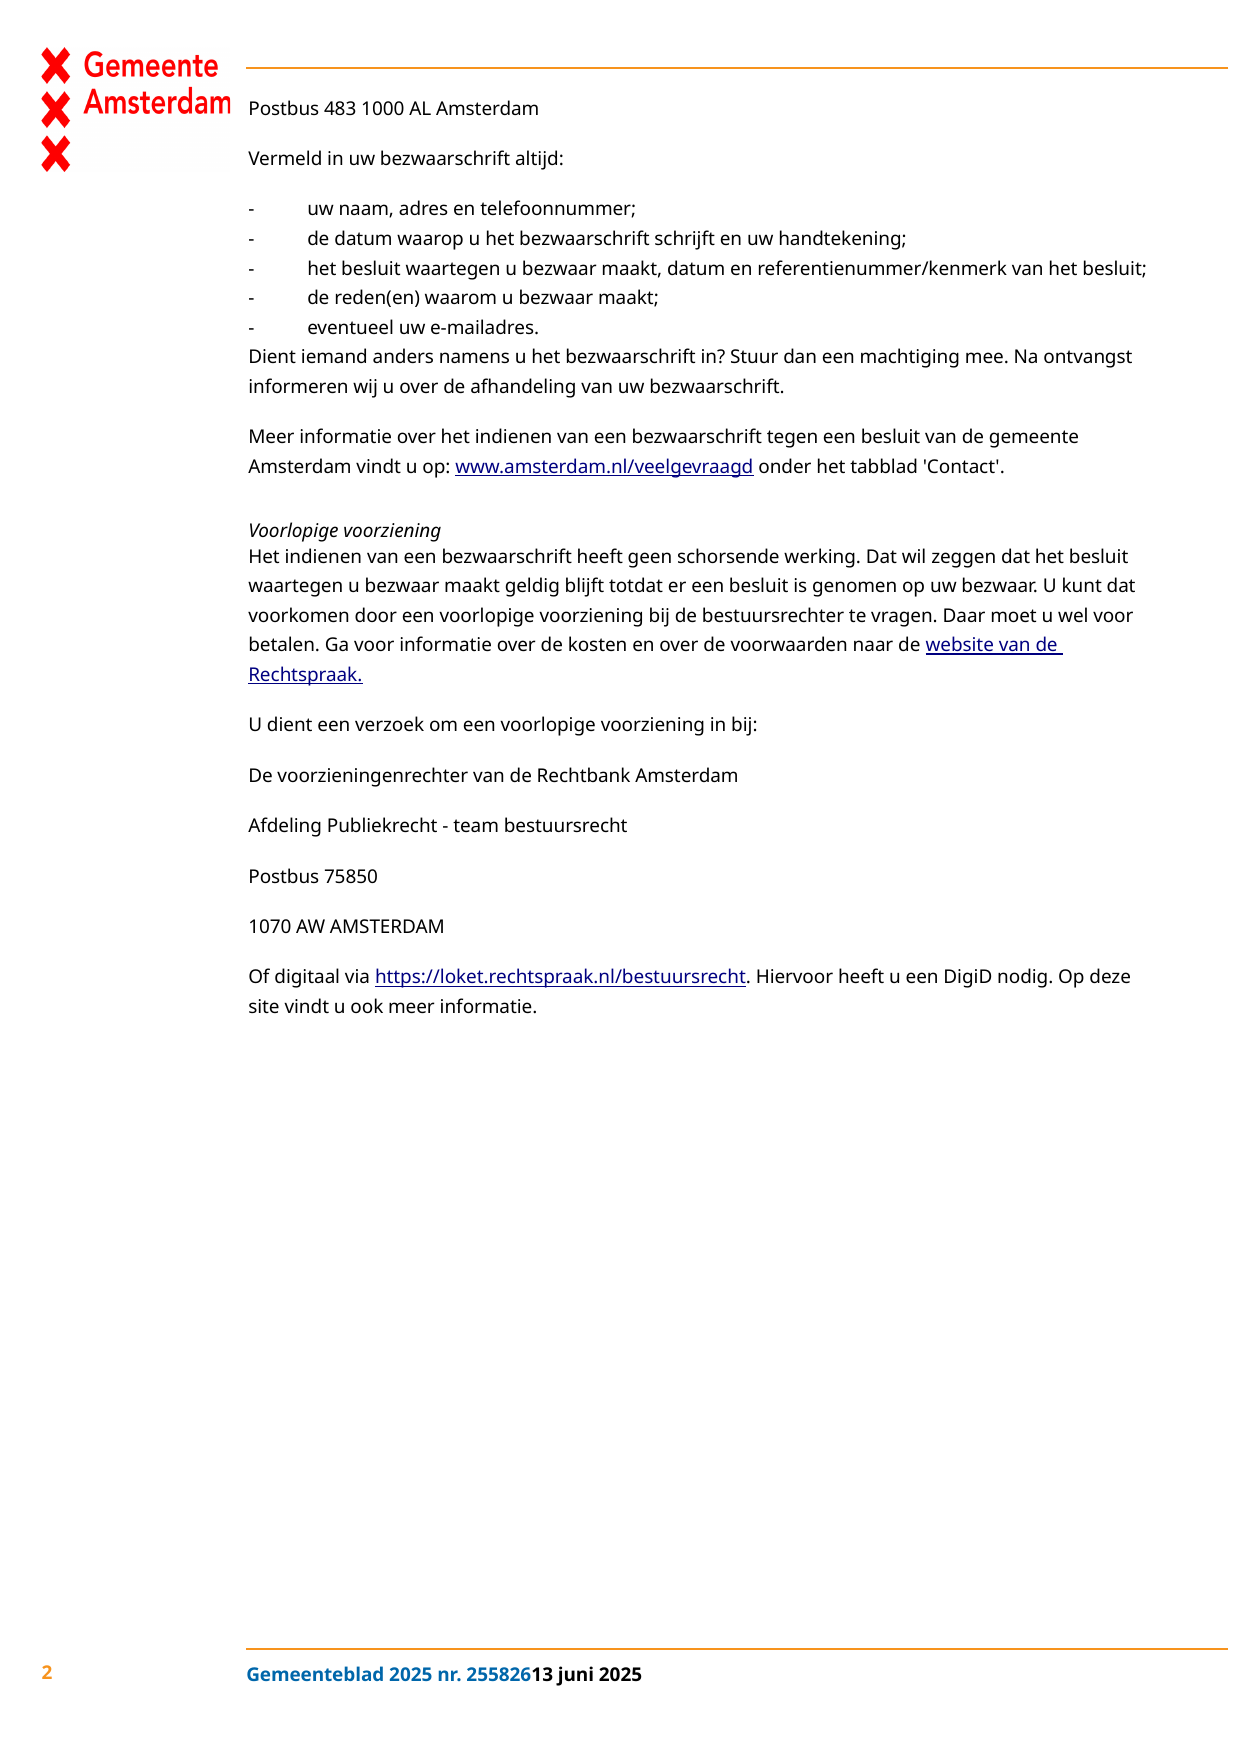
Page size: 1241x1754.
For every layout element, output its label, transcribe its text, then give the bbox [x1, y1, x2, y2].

list eventueel uw e-mailadres. [248, 314, 1152, 340]
list de datum waarop u het bezwaarschrift schrijft en uw handtekening; [248, 225, 1152, 251]
text Vermeld in uw bezwaarschrift altijd: [248, 145, 1152, 171]
text Of digitaal via https://loket.rechtspraak.nl/bestuursrecht. Hiervoor heeft u een DigiD nodig. Op deze site vindt u ook meer informatie. [248, 964, 1152, 1019]
text Het indienen van een bezwaarschrift heeft geen schorsende werking. Dat wil zeggen dat het besluit waartegen u bezwaar maakt geldig blijft totdat er een besluit is genomen op uw bezwaar. U kunt dat voorkomen door een voorlopige voorziening bij de bestuursrechter te vragen. Daar moet u wel voor betalen. Ga voor informatie over de kosten en over de voorwaarden naar de website van de Rechtspraak. [248, 543, 1152, 687]
list de reden(en) waarom u bezwaar maakt; [248, 284, 1152, 310]
picture [41, 47, 231, 172]
text 1070 AW AMSTERDAM [248, 913, 1152, 939]
text Dient iemand anders namens u het bezwaarschrift in? Stuur dan een machtiging mee. Na ontvangst informeren wij u over de afhandeling van uw bezwaarschrift. [248, 343, 1152, 399]
text De voorzieningenrechter van de Rechtbank Amsterdam [248, 762, 1152, 788]
text U dient een verzoek om een voorlopige voorziening in bij: [248, 712, 1152, 737]
list het besluit waartegen u bezwaar maakt, datum en referentienummer/kenmerk van het besluit; [248, 255, 1152, 281]
text Postbus 483 1000 AL Amsterdam [248, 95, 1152, 121]
text Meer informatie over het indienen van een bezwaarschrift tegen een besluit van de gemeente Amsterdam vindt u op: www.amsterdam.nl/veelgevraagd onder het tabblad 'Contact'. [248, 423, 1152, 479]
list uw naam, adres en telefoonnummer; [248, 196, 1152, 221]
text Afdeling Publiekrecht - team bestuursrecht [248, 812, 1152, 838]
text Voorlopige voorziening [248, 517, 1152, 543]
text Postbus 75850 [248, 863, 1152, 888]
